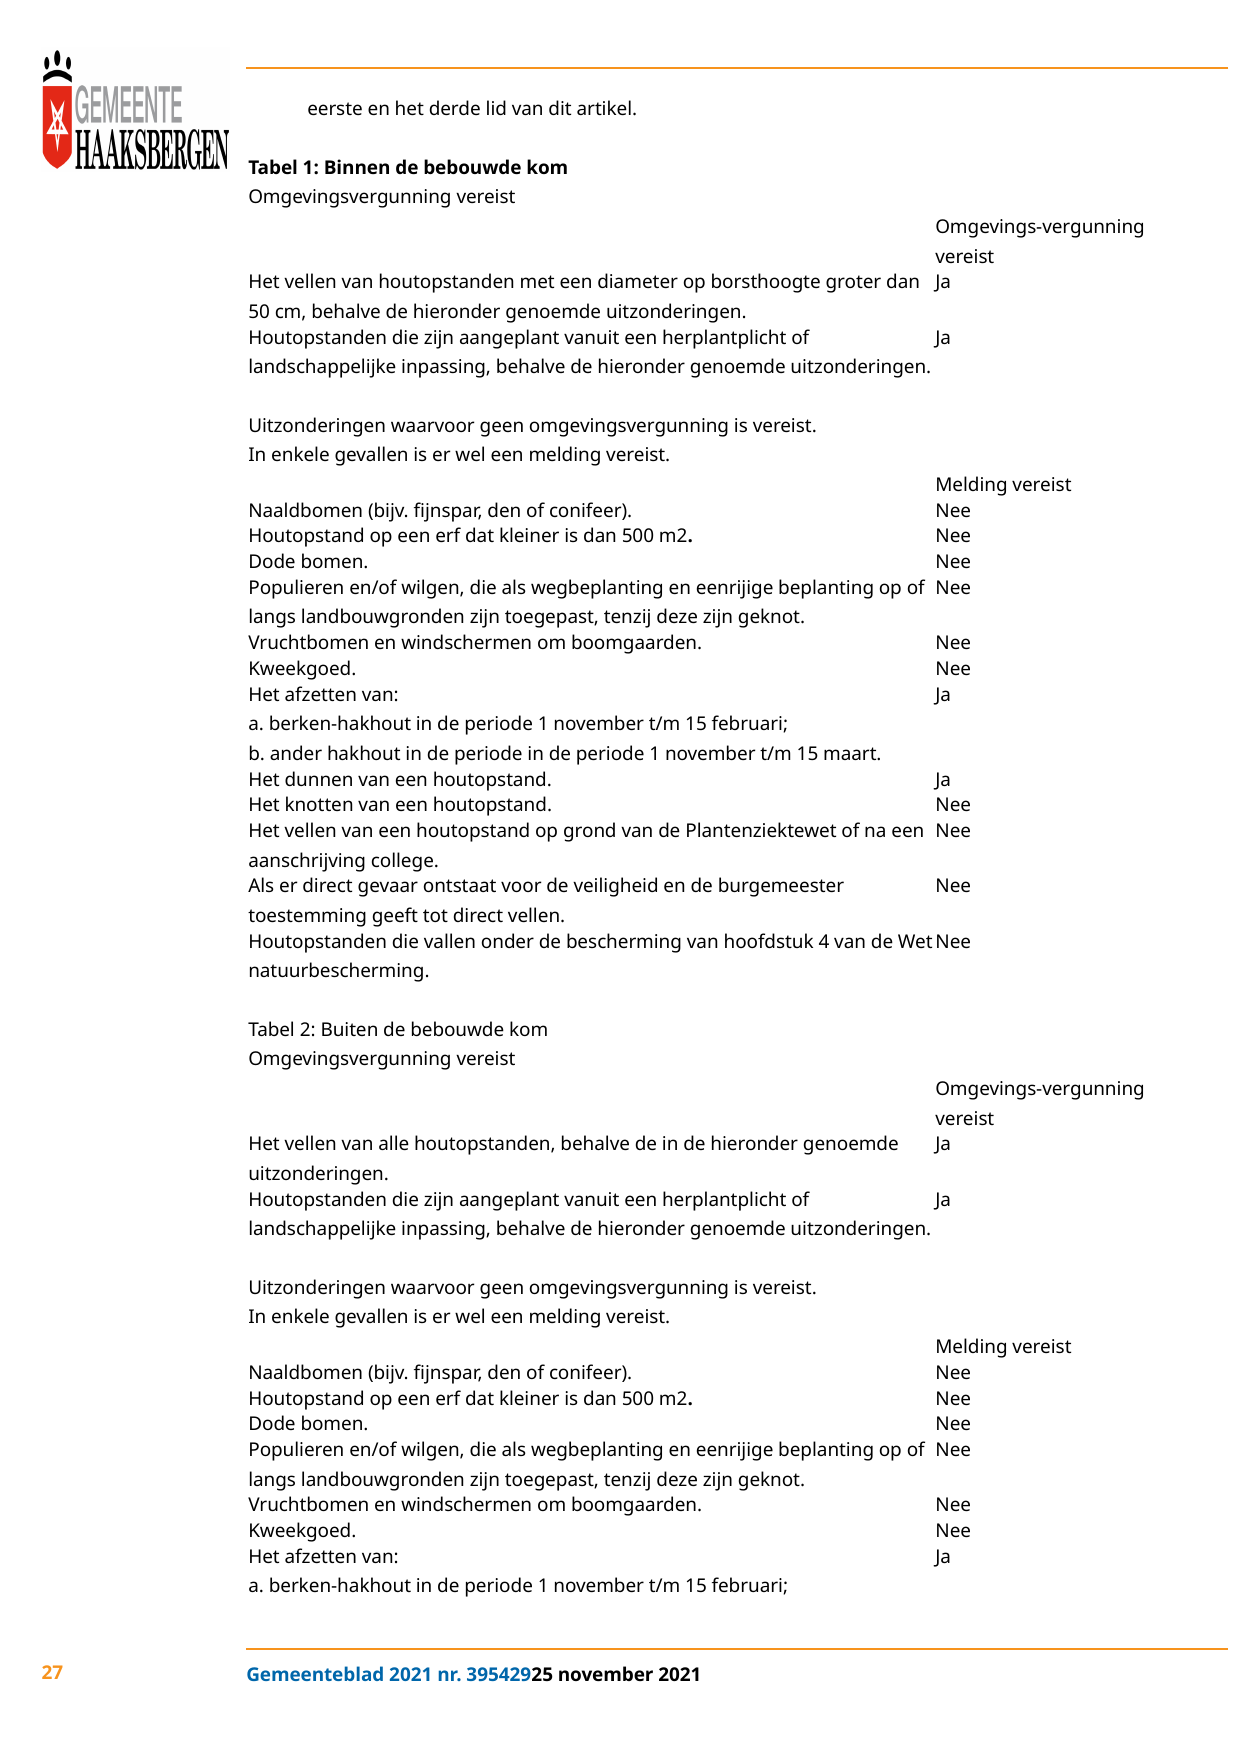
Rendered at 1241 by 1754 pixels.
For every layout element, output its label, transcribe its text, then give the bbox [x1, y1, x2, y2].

table_cell Houtopstand op een erf dat kleiner is dan 500 m2. [248, 1385, 935, 1411]
table_cell Ja [935, 269, 1152, 324]
table_header Melding vereist [935, 1333, 1152, 1359]
text Uitzonderingen waarvoor geen omgevingsvergunning is vereist. [248, 1274, 1152, 1300]
table_header [248, 1075, 935, 1131]
table_cell Ja [935, 766, 1152, 792]
table_header [248, 1333, 935, 1359]
table_cell Ja [935, 324, 1152, 379]
table_cell Nee [935, 655, 1152, 681]
table_cell Nee [935, 1436, 1152, 1492]
text Omgevingsvergunning vereist [248, 1046, 1152, 1071]
table_cell Kweekgoed. [248, 1517, 935, 1543]
table_header [248, 213, 935, 268]
table_cell Nee [935, 630, 1152, 655]
table_cell Dode bomen. [248, 1411, 935, 1436]
table_cell Kweekgoed. [248, 655, 935, 681]
table_cell Houtopstanden die zijn aangeplant vanuit een herplantplicht of landschappelijke inpassing, behalve de hieronder genoemde uitzonderingen. [248, 324, 935, 379]
table_cell Het vellen van alle houtopstanden, behalve de in de hieronder genoemde uitzonderingen. [248, 1131, 935, 1186]
table_cell Populieren en/of wilgen, die als wegbeplanting en eenrijige beplanting op of langs landbouwgronden zijn toegepast, tenzij deze zijn geknot. [248, 1436, 935, 1492]
table_cell Het dunnen van een houtopstand. [248, 766, 935, 792]
table_cell Dode bomen. [248, 549, 935, 574]
table_cell Naaldbomen (bijv. fijnspar, den of conifeer). [248, 1359, 935, 1385]
table_cell Het vellen van houtopstanden met een diameter op borsthoogte groter dan 50 cm, behalve de hieronder genoemde uitzonderingen. [248, 269, 935, 324]
table_cell Nee [935, 549, 1152, 574]
table_cell Nee [935, 1359, 1152, 1385]
table_header [248, 471, 935, 497]
table_cell Nee [935, 497, 1152, 523]
table_cell Nee [935, 1517, 1152, 1543]
table_cell Het afzetten van: a. berken-hakhout in de periode 1 november t/m 15 februari; b. ander hakhout in de periode in de periode 1 november t/m 15 maart. [248, 681, 935, 766]
table_cell Het knotten van een houtopstand. [248, 792, 935, 817]
table_header Omgevings-vergunning vereist [935, 213, 1152, 268]
table_cell Nee [935, 574, 1152, 629]
table_cell Nee [935, 817, 1152, 873]
table_cell Populieren en/of wilgen, die als wegbeplanting en eenrijige beplanting op of langs landbouwgronden zijn toegepast, tenzij deze zijn geknot. [248, 574, 935, 629]
table_cell Ja [935, 681, 1152, 766]
text Omgevingsvergunning vereist [248, 183, 1152, 209]
table_cell Als er direct gevaar ontstaat voor de veiligheid en de burgemeester toestemming geeft tot direct vellen. [248, 873, 935, 928]
table_cell Nee [935, 1411, 1152, 1436]
table_cell Nee [935, 928, 1152, 983]
table_cell Het vellen van een houtopstand op grond van de Plantenziektewet of na een aanschrijving college. [248, 817, 935, 873]
table_header Omgevings-vergunning vereist [935, 1075, 1152, 1131]
text Tabel 2: Buiten de bebouwde kom [248, 1016, 1152, 1042]
table_cell Ja [935, 1543, 1152, 1598]
table_cell Nee [935, 1492, 1152, 1517]
table_cell Nee [935, 792, 1152, 817]
list eerste en het derde lid van dit artikel. [248, 95, 1152, 121]
text Tabel 1: Binnen de bebouwde kom [248, 154, 1152, 180]
table_cell Het afzetten van: a. berken-hakhout in de periode 1 november t/m 15 februari; [248, 1543, 935, 1598]
table_cell Ja [935, 1131, 1152, 1186]
table_cell Naaldbomen (bijv. fijnspar, den of conifeer). [248, 497, 935, 523]
table_cell Nee [935, 523, 1152, 548]
table_cell Nee [935, 873, 1152, 928]
table_cell Nee [935, 1385, 1152, 1411]
table_cell Houtopstanden die vallen onder de bescherming van hoofdstuk 4 van de Wet natuurbescherming. [248, 928, 935, 983]
table_cell Vruchtbomen en windschermen om boomgaarden. [248, 630, 935, 655]
table_header Melding vereist [935, 471, 1152, 497]
table_cell Houtopstand op een erf dat kleiner is dan 500 m2. [248, 523, 935, 548]
picture [41, 47, 231, 172]
table_cell Ja [935, 1186, 1152, 1241]
text Uitzonderingen waarvoor geen omgevingsvergunning is vereist. [248, 412, 1152, 438]
text In enkele gevallen is er wel een melding vereist. [248, 442, 1152, 467]
text In enkele gevallen is er wel een melding vereist. [248, 1304, 1152, 1329]
table_cell Houtopstanden die zijn aangeplant vanuit een herplantplicht of landschappelijke inpassing, behalve de hieronder genoemde uitzonderingen. [248, 1186, 935, 1241]
table_cell Vruchtbomen en windschermen om boomgaarden. [248, 1492, 935, 1517]
